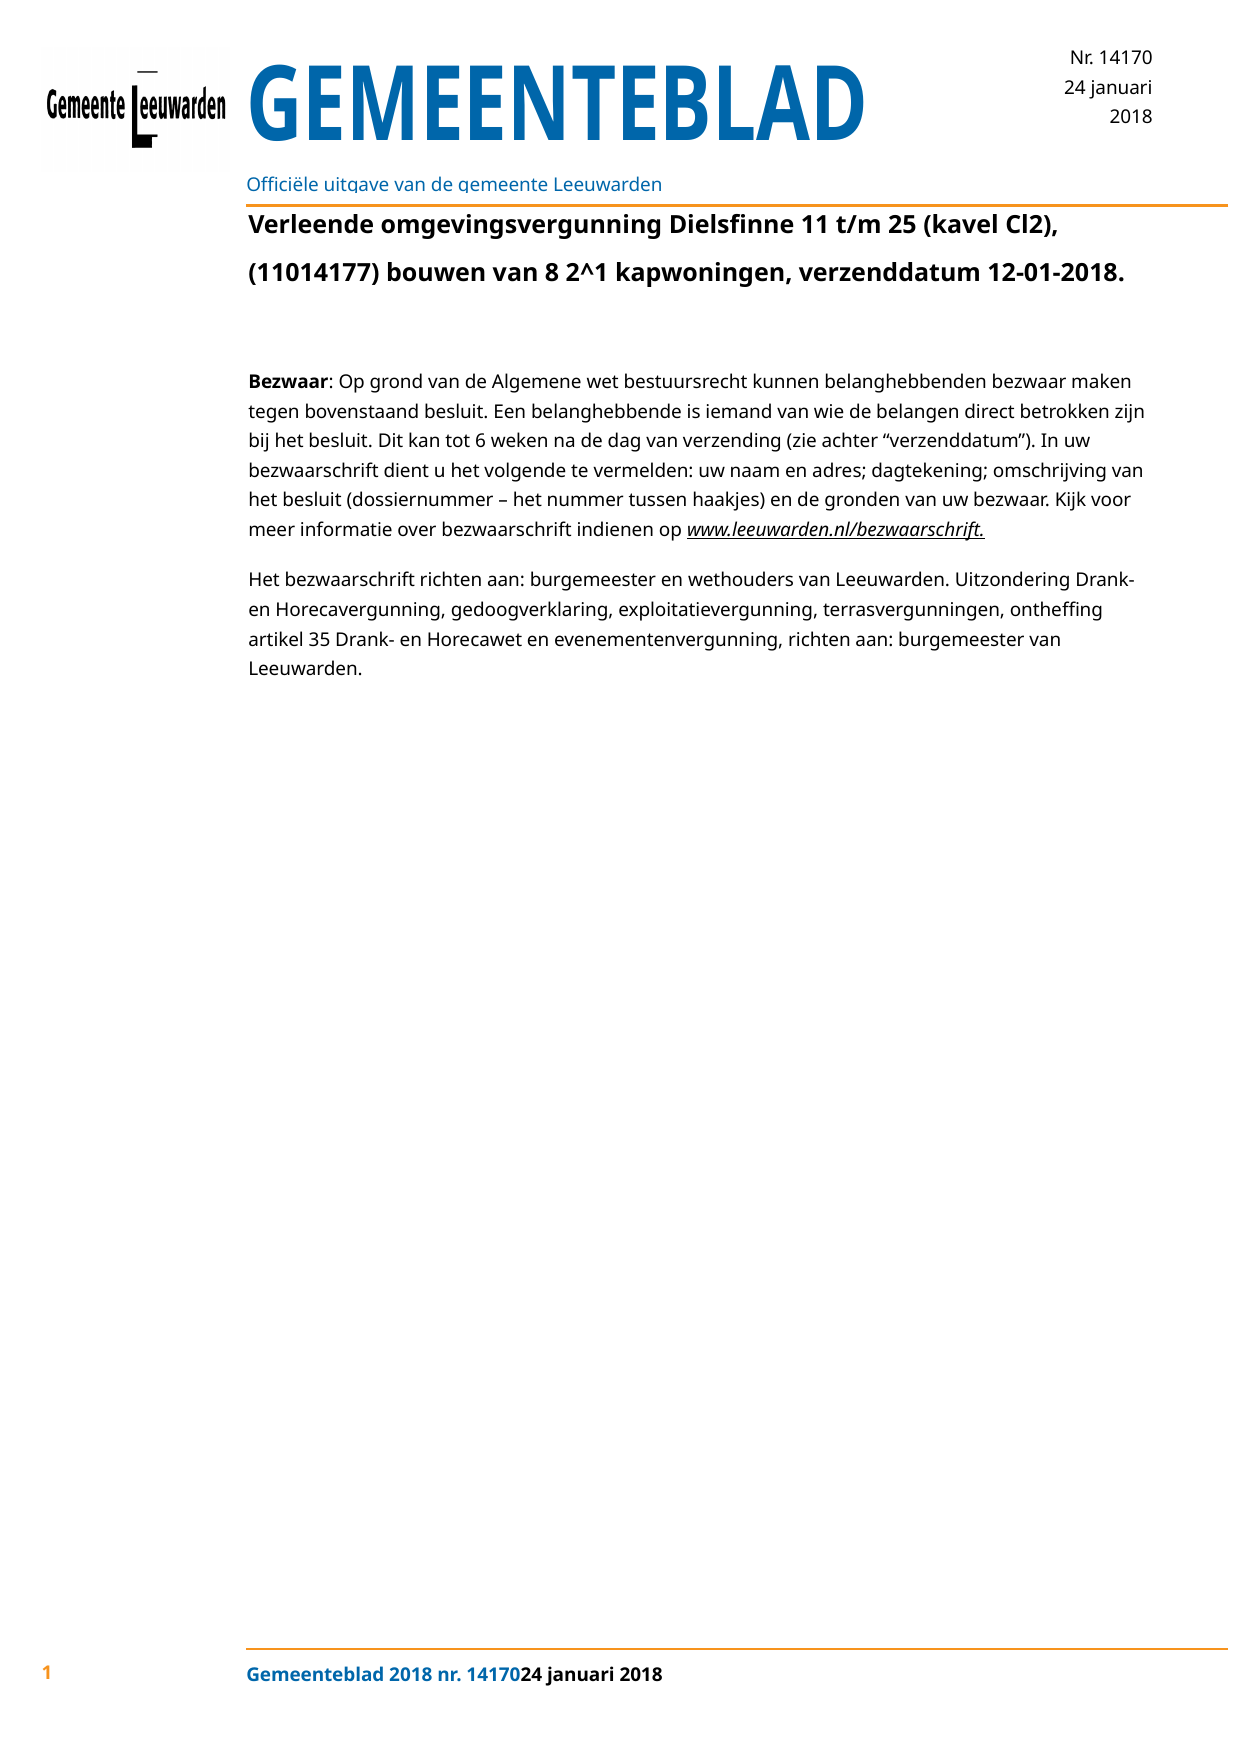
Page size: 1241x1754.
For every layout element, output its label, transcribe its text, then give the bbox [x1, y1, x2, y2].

text Bezwaar: Op grond van de Algemene wet bestuursrecht kunnen belanghebbenden bezwaar maken tegen bovenstaand besluit. Een belanghebbende is iemand van wie de belangen direct betrokken zijn bij het besluit. Dit kan tot 6 weken na de dag van verzending (zie achter “verzenddatum”). In uw bezwaarschrift dient u het volgende te vermelden: uw naam en adres; dagtekening; omschrijving van het besluit (dossiernummer – het nummer tussen haakjes) en de gronden van uw bezwaar. Kijk voor meer informatie over bezwaarschrift indienen op www.leeuwarden.nl/bezwaarschrift. [248, 368, 1152, 542]
picture [41, 47, 231, 172]
text Het bezwaarschrift richten aan: burgemeester en wethouders van Leeuwarden. Uitzondering Drank- en Horecavergunning, gedoogverklaring, exploitatievergunning, terrasvergunningen, ontheffing artikel 35 Drank- en Horecawet en evenementenvergunning, richten aan: burgemeester van Leeuwarden. [248, 567, 1152, 681]
text Verleende omgevingsvergunning Dielsfinne 11 t/m 25 (kavel Cl2), (11014177) bouwen van 8 2^1 kapwoningen, verzenddatum 12-01-2018. [248, 207, 1152, 288]
